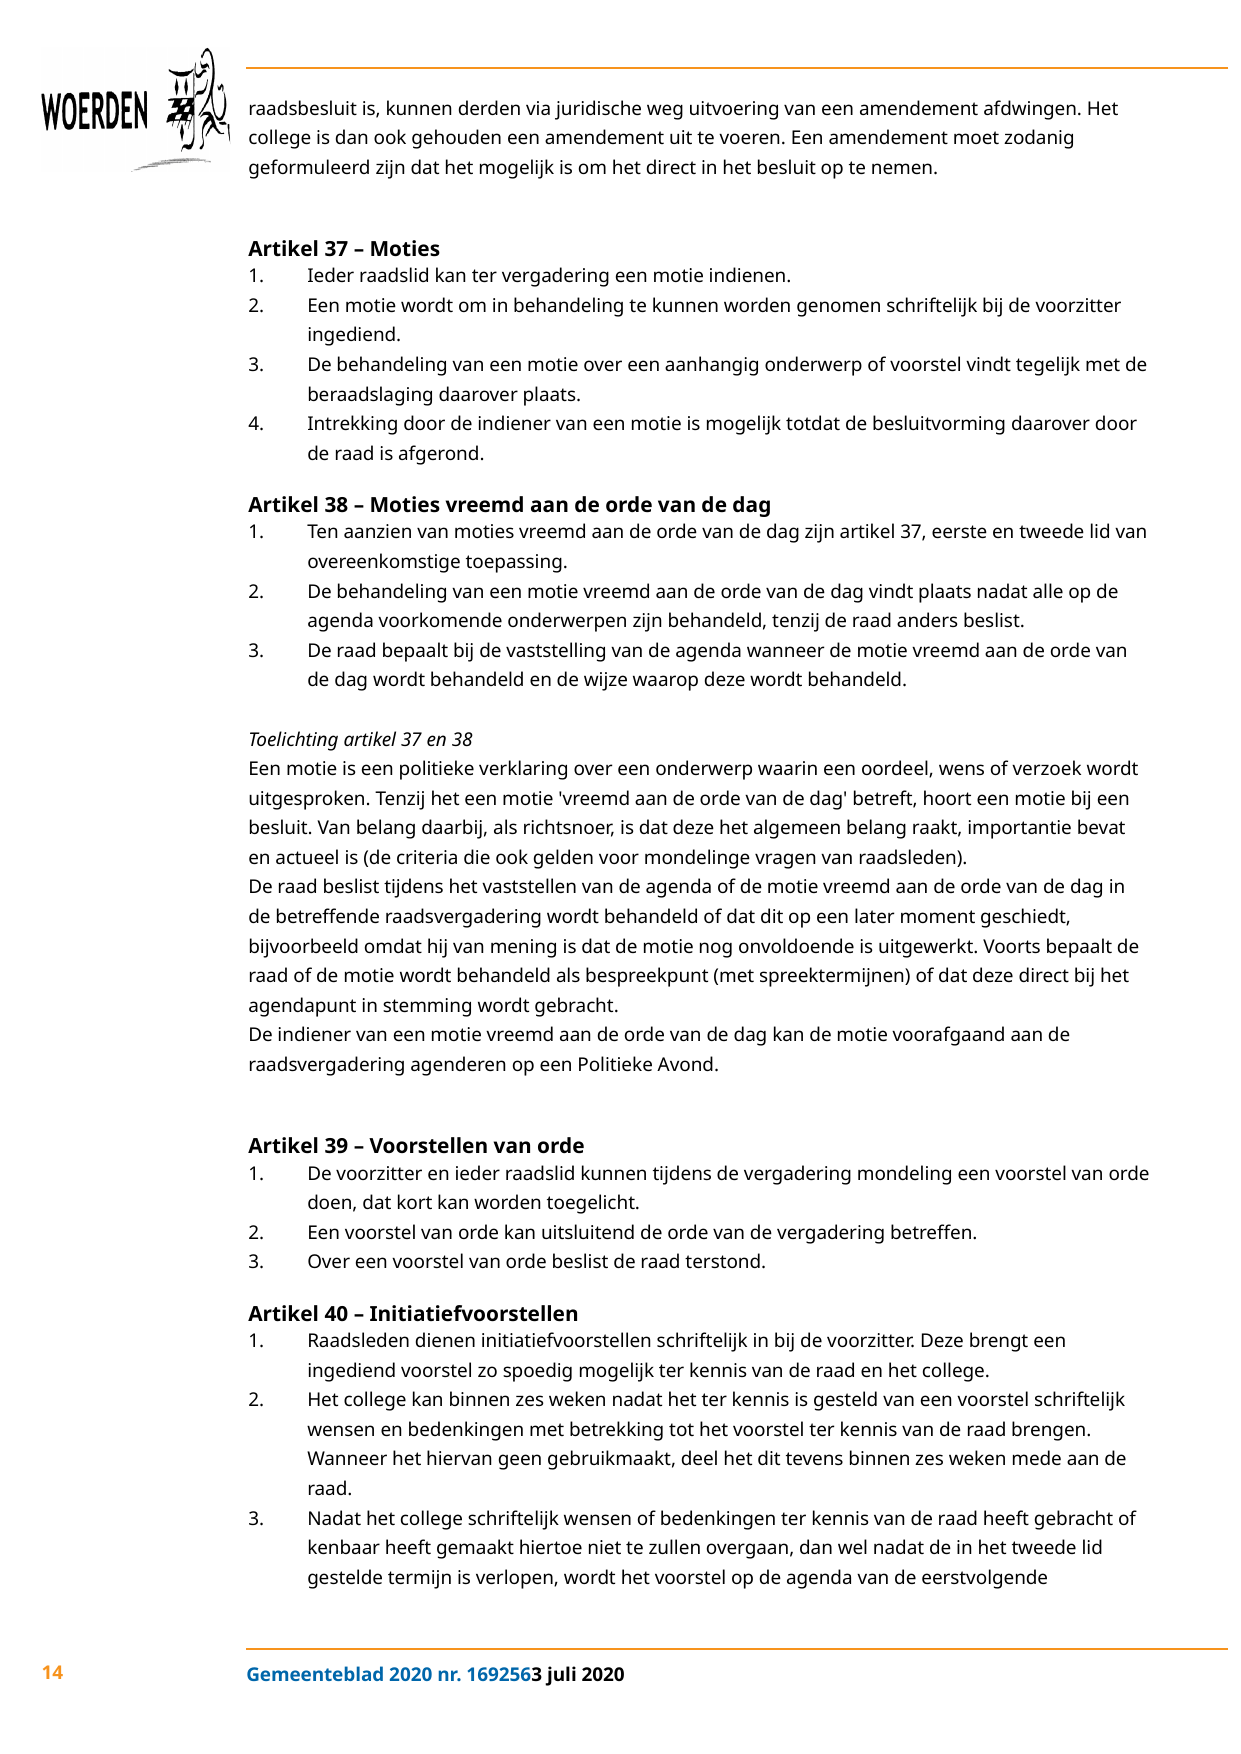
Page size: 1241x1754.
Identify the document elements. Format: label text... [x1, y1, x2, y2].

text Artikel 37 – Moties [248, 234, 1152, 262]
text Artikel 40 – Initiatiefvoorstellen [248, 1299, 1152, 1327]
text raadsbesluit is, kunnen derden via juridische weg uitvoering van een amendement afdwingen. Het college is dan ook gehouden een amendement uit te voeren. Een amendement moet zodanig geformuleerd zijn dat het mogelijk is om het direct in het besluit op te nemen. [248, 95, 1152, 180]
list Intrekking door de indiener van een motie is mogelijk totdat de besluitvorming daarover door de raad is afgerond. [248, 410, 1152, 466]
list Een motie wordt om in behandeling te kunnen worden genomen schriftelijk bij de voorzitter ingediend. [248, 292, 1152, 347]
list De behandeling van een motie vreemd aan de orde van de dag vindt plaats nadat alle op de agenda voorkomende onderwerpen zijn behandeld, tenzij de raad anders beslist. [248, 578, 1152, 633]
list Ieder raadslid kan ter vergadering een motie indienen. [248, 262, 1152, 288]
picture [41, 47, 231, 172]
text Toelichting artikel 37 en 38 [248, 726, 1152, 752]
list Raadsleden dienen initiatiefvoorstellen schriftelijk in bij de voorzitter. Deze brengt een ingediend voorstel zo spoedig mogelijk ter kennis van de raad en het college. [248, 1327, 1152, 1383]
list Over een voorstel van orde beslist de raad terstond. [248, 1248, 1152, 1274]
list De raad bepaalt bij de vaststelling van de agenda wanneer de motie vreemd aan de orde van de dag wordt behandeld en de wijze waarop deze wordt behandeld. [248, 637, 1152, 692]
text Artikel 39 – Voorstellen van orde [248, 1131, 1152, 1160]
text Een motie is een politieke verklaring over een onderwerp waarin een oordeel, wens of verzoek wordt uitgesproken. Tenzij het een motie 'vreemd aan de orde van de dag' betreft, hoort een motie bij een besluit. Van belang daarbij, als richtsnoer, is dat deze het algemeen belang raakt, importantie bevat en actueel is (de criteria die ook gelden voor mondelinge vragen van raadsleden). [248, 755, 1152, 870]
list Het college kan binnen zes weken nadat het ter kennis is gesteld van een voorstel schriftelijk wensen en bedenkingen met betrekking tot het voorstel ter kennis van de raad brengen. Wanneer het hiervan geen gebruikmaakt, deel het dit tevens binnen zes weken mede aan de raad. [248, 1386, 1152, 1501]
text De raad beslist tijdens het vaststellen van de agenda of de motie vreemd aan de orde van de dag in de betreffende raadsvergadering wordt behandeld of dat dit op een later moment geschiedt, bijvoorbeeld omdat hij van mening is dat de motie nog onvoldoende is uitgewerkt. Voorts bepaalt de raad of de motie wordt behandeld als bespreekpunt (met spreektermijnen) of dat deze direct bij het agendapunt in stemming wordt gebracht. [248, 874, 1152, 1018]
text De indiener van een motie vreemd aan de orde van de dag kan de motie voorafgaand aan de raadsvergadering agenderen op een Politieke Avond. [248, 1022, 1152, 1077]
list Ten aanzien van moties vreemd aan de orde van de dag zijn artikel 37, eerste en tweede lid van overeenkomstige toepassing. [248, 519, 1152, 574]
list Een voorstel van orde kan uitsluitend de orde van de vergadering betreffen. [248, 1219, 1152, 1244]
list De behandeling van een motie over een aanhangig onderwerp of voorstel vindt tegelijk met de beraadslaging daarover plaats. [248, 351, 1152, 406]
text Artikel 38 – Moties vreemd aan de orde van de dag [248, 490, 1152, 519]
list De voorzitter en ieder raadslid kunnen tijdens de vergadering mondeling een voorstel van orde doen, dat kort kan worden toegelicht. [248, 1160, 1152, 1215]
list Nadat het college schriftelijk wensen of bedenkingen ter kennis van de raad heeft gebracht of kenbaar heeft gemaakt hiertoe niet te zullen overgaan, dan wel nadat de in het tweede lid gestelde termijn is verlopen, wordt het voorstel op de agenda van de eerstvolgende [248, 1505, 1152, 1590]
